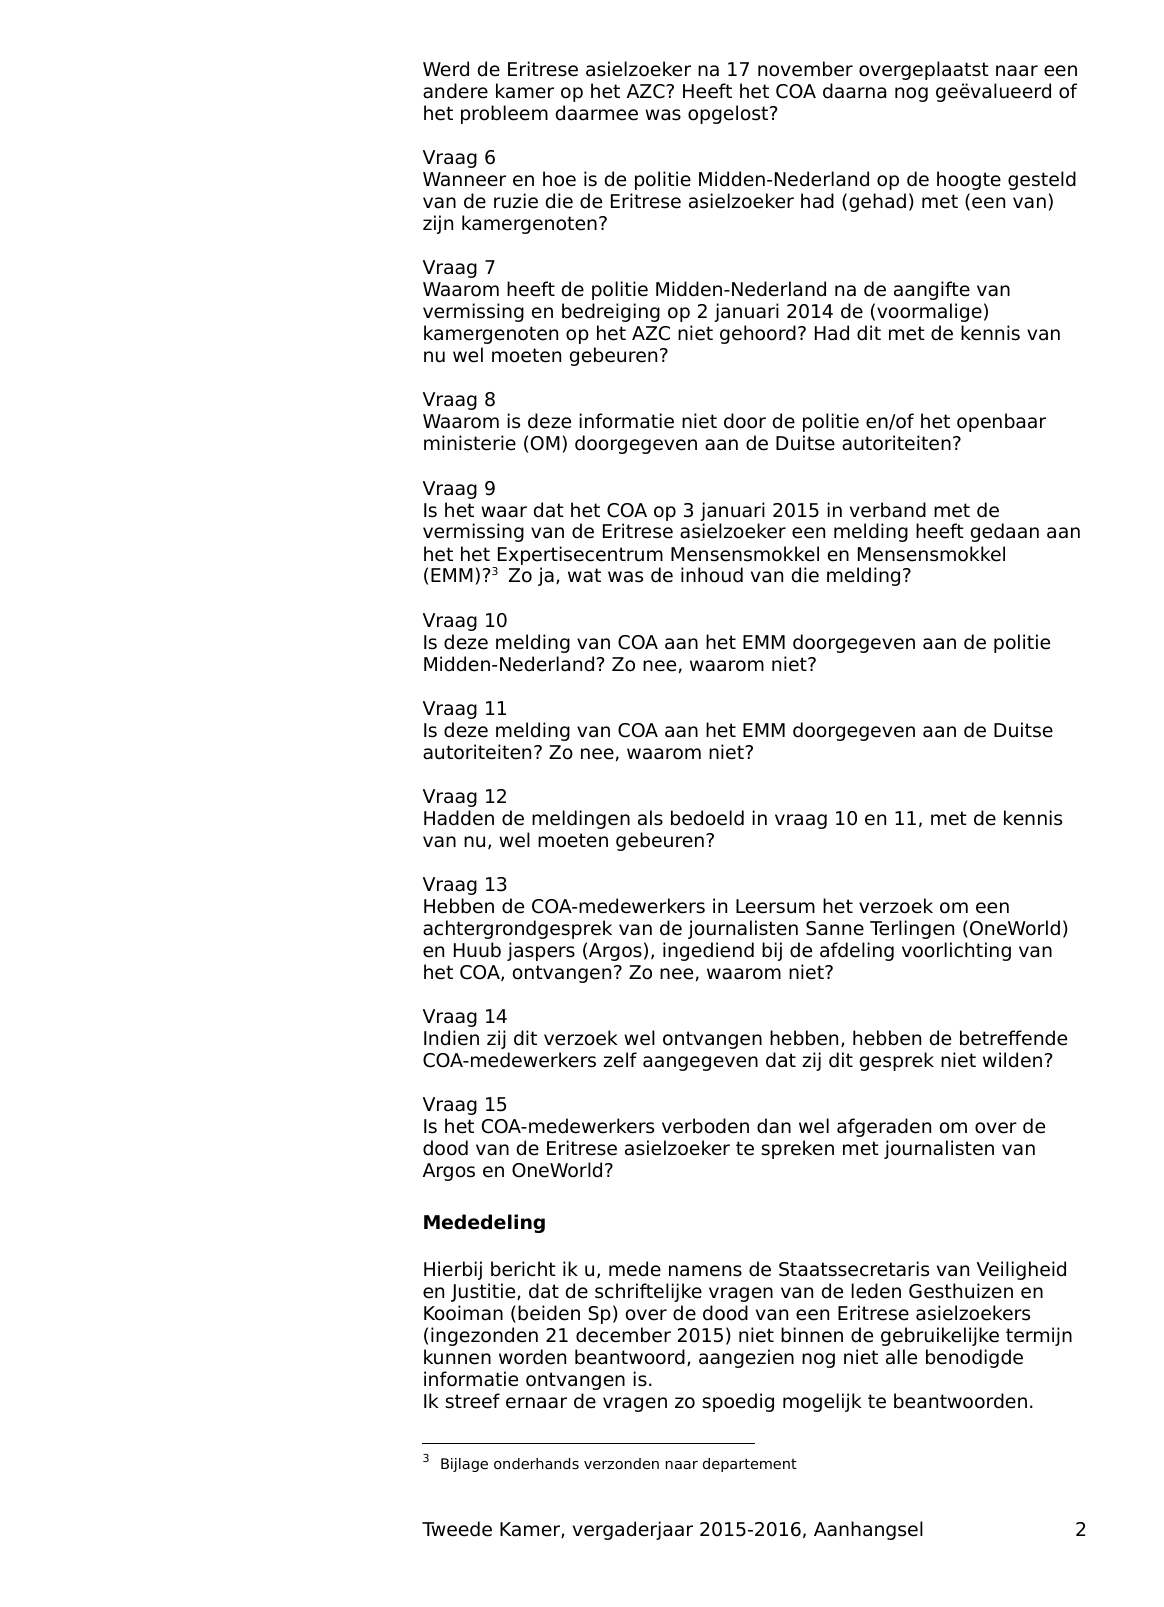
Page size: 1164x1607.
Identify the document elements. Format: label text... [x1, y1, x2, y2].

text Ik streef ernaar de vragen zo spoedig mogelijk te beantwoorden. [422, 1391, 1087, 1413]
text Hebben de COA-medewerkers in Leersum het verzoek om een achtergrondgesprek van de journalisten Sanne Terlingen (OneWorld) en Huub jaspers (Argos), ingediend bij de afdeling voorlichting van het COA, ontvangen? Zo nee, waarom niet? [422, 896, 1087, 984]
text Is het COA-medewerkers verboden dan wel afgeraden om over de dood van de Eritrese asielzoeker te spreken met journalisten van Argos en OneWorld? [422, 1116, 1087, 1182]
text Vraag 11 [422, 698, 1087, 720]
text Vraag 9 [422, 477, 1087, 499]
text Bijlage onderhands verzonden naar departement [422, 1452, 1087, 1474]
text Is deze melding van COA aan het EMM doorgegeven aan de Duitse autoriteiten? Zo nee, waarom niet? [422, 720, 1087, 764]
text Vraag 15 [422, 1094, 1087, 1116]
text Is het waar dat het COA op 3 januari 2015 in verband met de vermissing van de Eritrese asielzoeker een melding heeft gedaan aan het het Expertisecentrum Mensensmokkel en Mensensmokkel (EMM)? Zo ja, wat was de inhoud van die melding? [422, 499, 1087, 587]
text Vraag 10 [422, 609, 1087, 632]
text Wanneer en hoe is de politie Midden-Nederland op de hoogte gesteld van de ruzie die de Eritrese asielzoeker had (gehad) met (een van) zijn kamergenoten? [422, 169, 1087, 235]
text Vraag 12 [422, 786, 1087, 808]
text Vraag 7 [422, 257, 1087, 279]
text Vraag 6 [422, 147, 1087, 169]
text Vraag 8 [422, 389, 1087, 411]
text Waarom is deze informatie niet door de politie en/of het openbaar ministerie (OM) doorgegeven aan de Duitse autoriteiten? [422, 411, 1087, 455]
text Is deze melding van COA aan het EMM doorgegeven aan de politie Midden-Nederland? Zo nee, waarom niet? [422, 632, 1087, 676]
text Hierbij bericht ik u, mede namens de Staatssecretaris van Veiligheid en Justitie, dat de schriftelijke vragen van de leden Gesthuizen en Kooiman (beiden Sp) over de dood van een Eritrese asielzoekers (ingezonden 21 december 2015) niet binnen de gebruikelijke termijn kunnen worden beantwoord, aangezien nog niet alle benodigde informatie ontvangen is. [422, 1259, 1087, 1391]
text Werd de Eritrese asielzoeker na 17 november overgeplaatst naar een andere kamer op het AZC? Heeft het COA daarna nog geëvalueerd of het probleem daarmee was opgelost? [422, 59, 1087, 125]
text Waarom heeft de politie Midden-Nederland na de aangifte van vermissing en bedreiging op 2 januari 2014 de (voormalige) kamergenoten op het AZC niet gehoord? Had dit met de kennis van nu wel moeten gebeuren? [422, 279, 1087, 367]
text Vraag 13 [422, 874, 1087, 896]
text Indien zij dit verzoek wel ontvangen hebben, hebben de betreffende COA-medewerkers zelf aangegeven dat zij dit gesprek niet wilden? [422, 1028, 1087, 1072]
subtitle Mededeling [422, 1212, 1087, 1234]
text Vraag 14 [422, 1006, 1087, 1028]
text Hadden de meldingen als bedoeld in vraag 10 en 11, met de kennis van nu, wel moeten gebeuren? [422, 808, 1087, 852]
